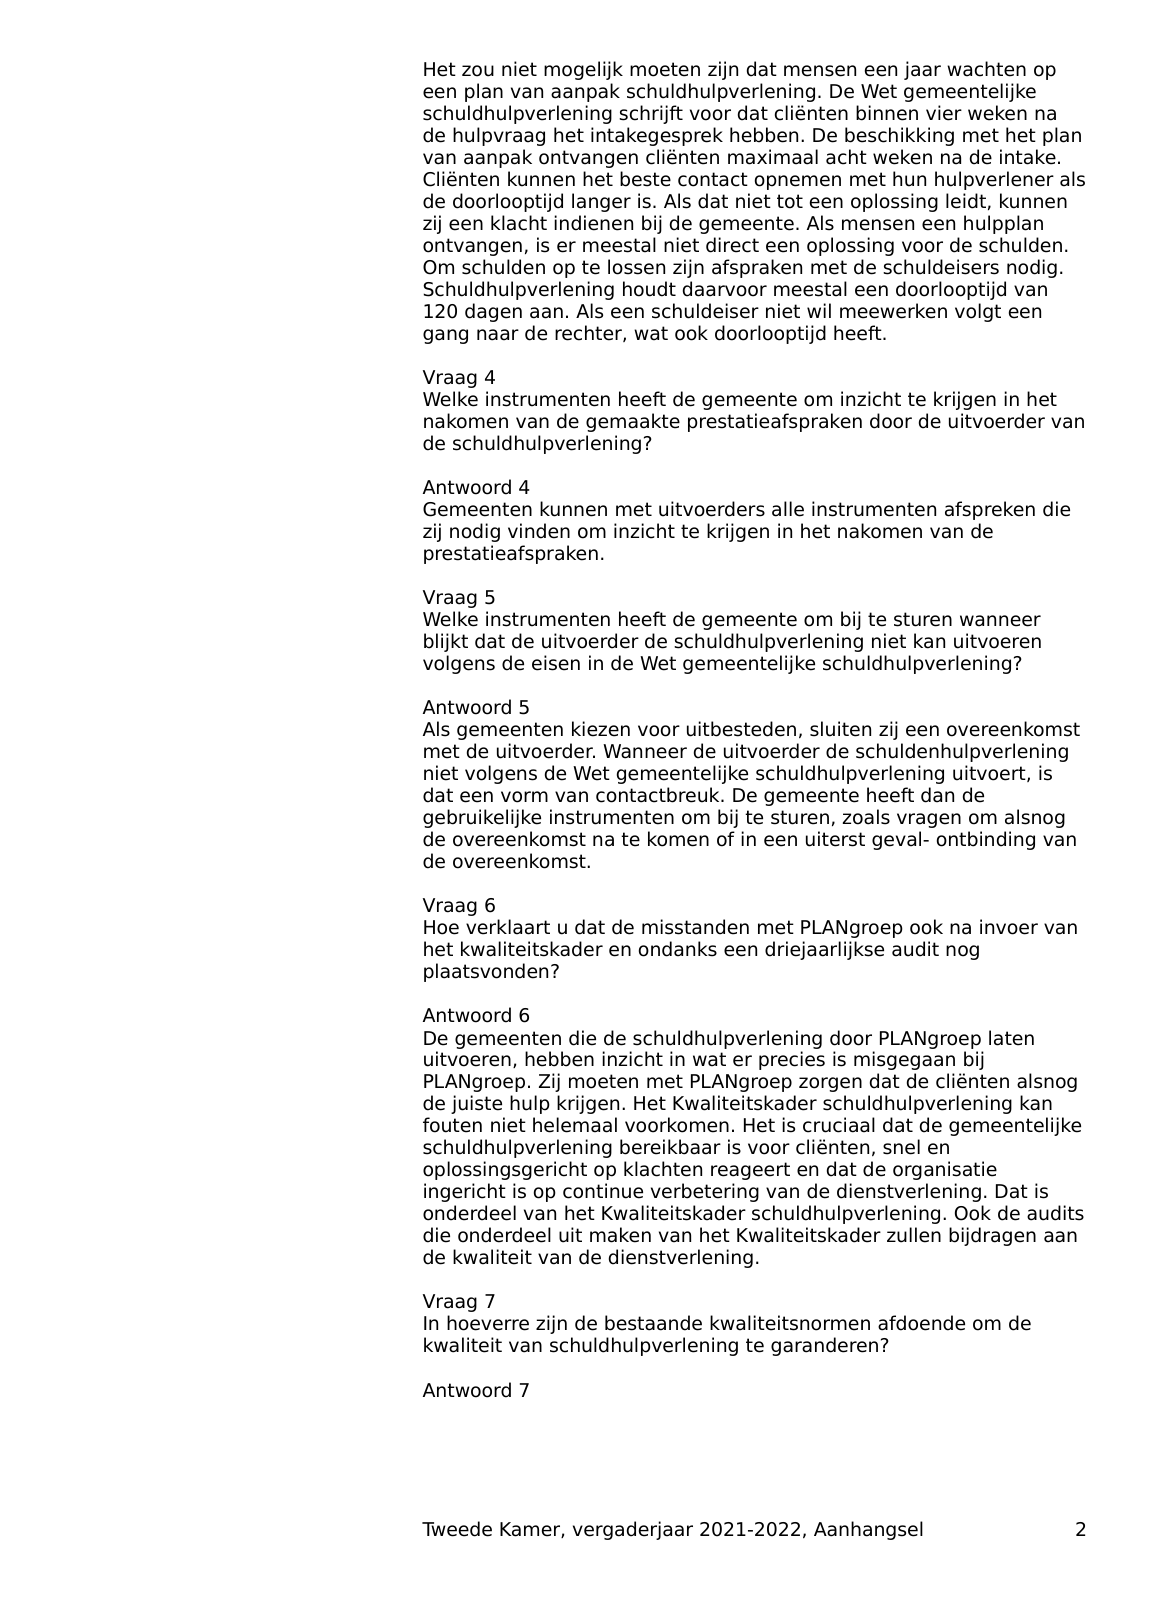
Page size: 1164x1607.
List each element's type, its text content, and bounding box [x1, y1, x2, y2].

text Vraag 6 [422, 895, 1087, 917]
text De gemeenten die de schuldhulpverlening door PLANgroep laten uitvoeren, hebben inzicht in wat er precies is misgegaan bij PLANgroep. Zij moeten met PLANgroep zorgen dat de cliënten alsnog de juiste hulp krijgen. Het Kwaliteitskader schuldhulpverlening kan fouten niet helemaal voorkomen. Het is cruciaal dat de gemeentelijke schuldhulpverlening bereikbaar is voor cliënten, snel en oplossingsgericht op klachten reageert en dat de organisatie ingericht is op continue verbetering van de dienstverlening. Dat is onderdeel van het Kwaliteitskader schuldhulpverlening. Ook de audits die onderdeel uit maken van het Kwaliteitskader zullen bijdragen aan de kwaliteit van de dienstverlening. [422, 1027, 1087, 1269]
text Vraag 7 [422, 1291, 1087, 1313]
text Hoe verklaart u dat de misstanden met PLANgroep ook na invoer van het kwaliteitskader en ondanks een driejaarlijkse audit nog plaatsvonden? [422, 917, 1087, 983]
text Vraag 4 [422, 367, 1087, 389]
text Antwoord 6 [422, 1005, 1087, 1027]
text Antwoord 7 [422, 1379, 1087, 1401]
text Welke instrumenten heeft de gemeente om bij te sturen wanneer blijkt dat de uitvoerder de schuldhulpverlening niet kan uitvoeren volgens de eisen in de Wet gemeentelijke schuldhulpverlening? [422, 609, 1087, 675]
text Antwoord 5 [422, 697, 1087, 719]
text Het zou niet mogelijk moeten zijn dat mensen een jaar wachten op een plan van aanpak schuldhulpverlening. De Wet gemeentelijke schuldhulpverlening schrijft voor dat cliënten binnen vier weken na de hulpvraag het intakegesprek hebben. De beschikking met het plan van aanpak ontvangen cliënten maximaal acht weken na de intake. Cliënten kunnen het beste contact opnemen met hun hulpverlener als de doorlooptijd langer is. Als dat niet tot een oplossing leidt, kunnen zij een klacht indienen bij de gemeente. Als mensen een hulpplan ontvangen, is er meestal niet direct een oplossing voor de schulden. Om schulden op te lossen zijn afspraken met de schuldeisers nodig. Schuldhulpverlening houdt daarvoor meestal een doorlooptijd van 120 dagen aan. Als een schuldeiser niet wil meewerken volgt een gang naar de rechter, wat ook doorlooptijd heeft. [422, 59, 1087, 345]
text In hoeverre zijn de bestaande kwaliteitsnormen afdoende om de kwaliteit van schuldhulpverlening te garanderen? [422, 1313, 1087, 1357]
text Antwoord 4 [422, 477, 1087, 499]
text Als gemeenten kiezen voor uitbesteden, sluiten zij een overeenkomst met de uitvoerder. Wanneer de uitvoerder de schuldenhulpverlening niet volgens de Wet gemeentelijke schuldhulpverlening uitvoert, is dat een vorm van contactbreuk. De gemeente heeft dan de gebruikelijke instrumenten om bij te sturen, zoals vragen om alsnog de overeenkomst na te komen of in een uiterst geval- ontbinding van de overeenkomst. [422, 719, 1087, 873]
text Vraag 5 [422, 587, 1087, 609]
text Gemeenten kunnen met uitvoerders alle instrumenten afspreken die zij nodig vinden om inzicht te krijgen in het nakomen van de prestatieafspraken. [422, 499, 1087, 565]
text Welke instrumenten heeft de gemeente om inzicht te krijgen in het nakomen van de gemaakte prestatieafspraken door de uitvoerder van de schuldhulpverlening? [422, 389, 1087, 455]
